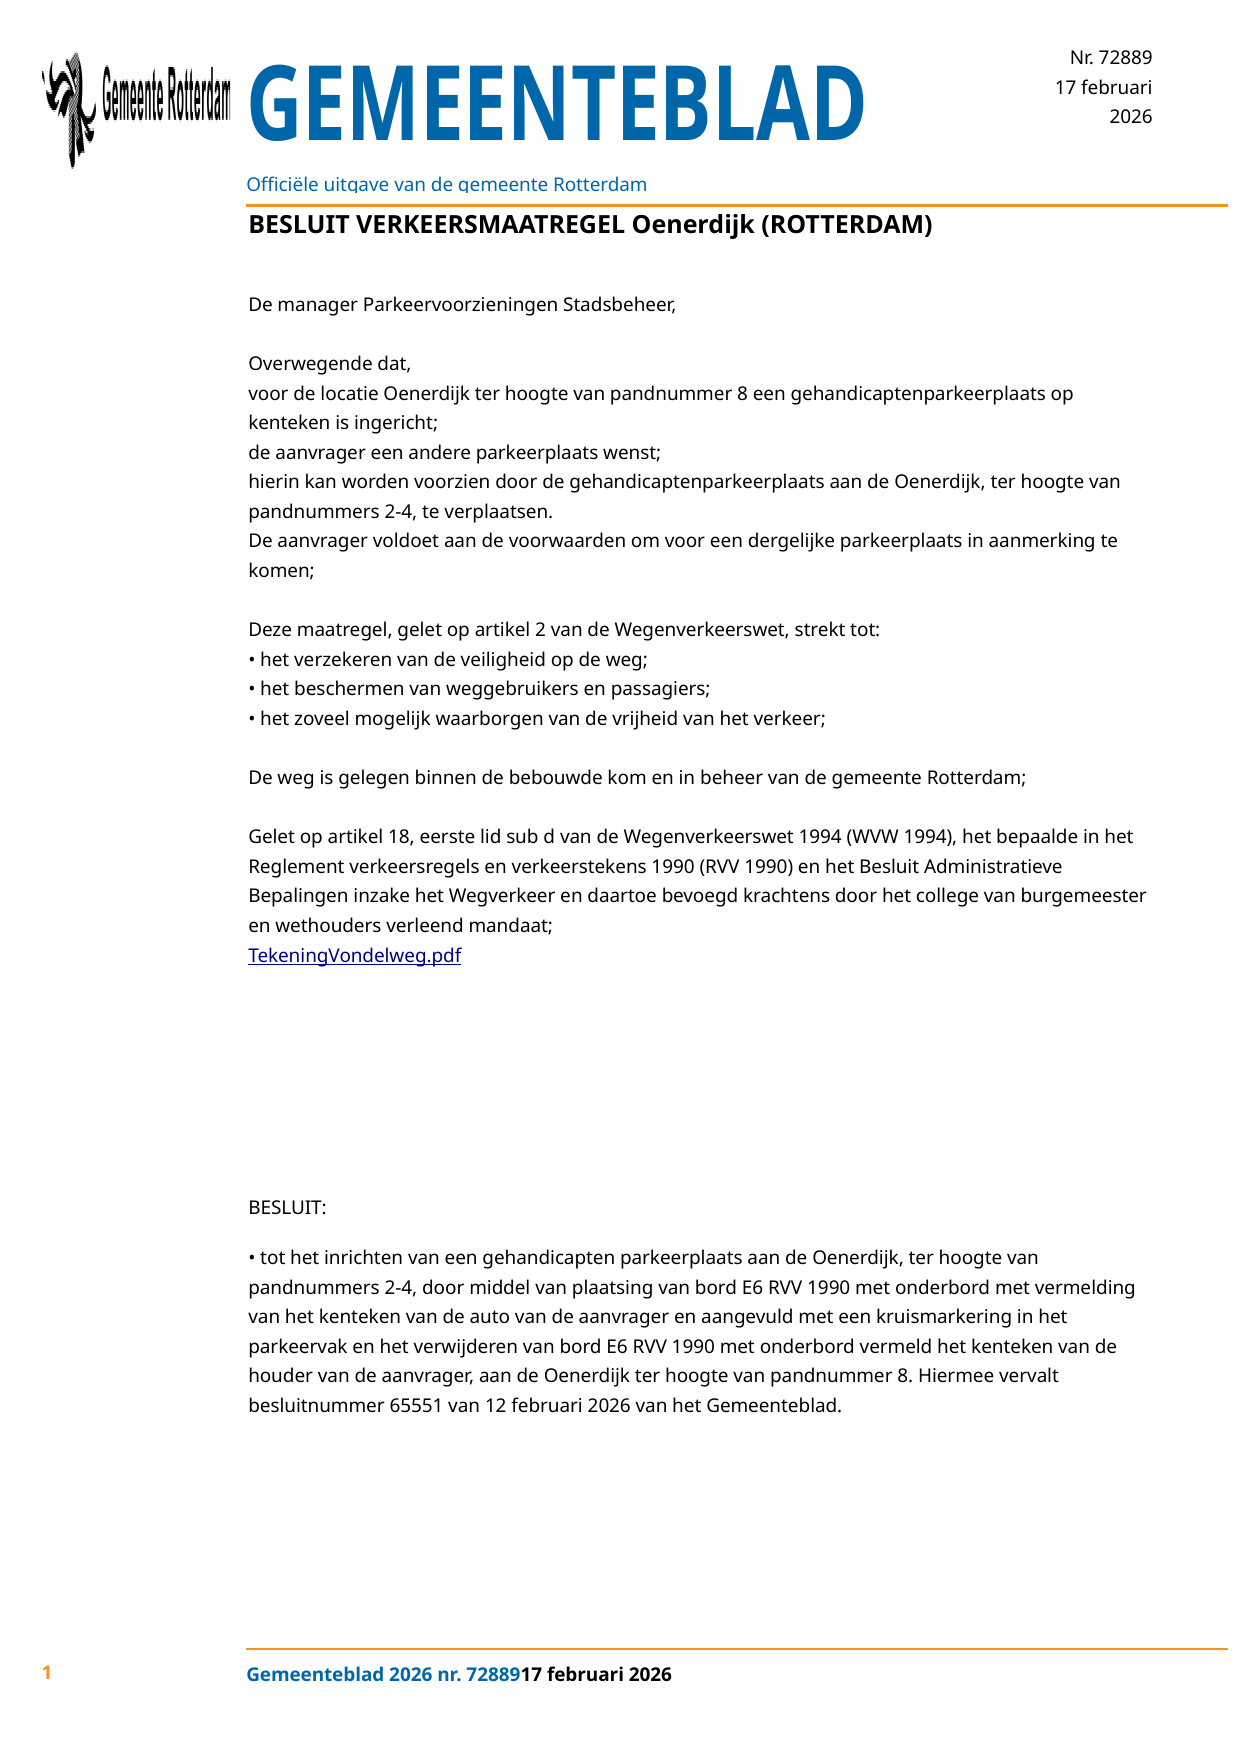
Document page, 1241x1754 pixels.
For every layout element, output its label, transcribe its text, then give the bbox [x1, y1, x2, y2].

text Deze maatregel, gelet op artikel 2 van de Wegenverkeerswet, strekt tot: [248, 616, 1152, 642]
text • het beschermen van weggebruikers en passagiers; [248, 676, 1152, 701]
text De weg is gelegen binnen de bebouwde kom en in beheer van de gemeente Rotterdam; [248, 764, 1152, 790]
text Gelet op artikel 18, eerste lid sub d van de Wegenverkeerswet 1994 (WVW 1994), het bepaalde in het Reglement verkeersregels en verkeerstekens 1990 (RVV 1990) en het Besluit Administratieve Bepalingen inzake het Wegverkeer en daartoe bevoegd krachtens door het college van burgemeester en wethouders verleend mandaat; [248, 823, 1152, 938]
text TekeningVondelweg.pdf [248, 942, 1152, 968]
text BESLUIT VERKEERSMAATREGEL Oenerdijk (ROTTERDAM) [248, 207, 1152, 241]
text BESLUIT: [248, 1194, 1152, 1220]
text • tot het inrichten van een gehandicapten parkeerplaats aan de Oenerdijk, ter hoogte van pandnummers 2-4, door middel van plaatsing van bord E6 RVV 1990 met onderbord met vermelding van het kenteken van de auto van de aanvrager en aangevuld met een kruismarkering in het parkeervak en het verwijderen van bord E6 RVV 1990 met onderbord vermeld het kenteken van de houder van de aanvrager, aan de Oenerdijk ter hoogte van pandnummer 8. Hiermee vervalt besluitnummer 65551 van 12 februari 2026 van het Gemeenteblad. [248, 1244, 1152, 1418]
text de aanvrager een andere parkeerplaats wenst; [248, 439, 1152, 465]
text Overwegende dat, [248, 350, 1152, 376]
text voor de locatie Oenerdijk ter hoogte van pandnummer 8 een gehandicaptenparkeerplaats op kenteken is ingericht; [248, 380, 1152, 435]
text hierin kan worden voorzien door de gehandicaptenparkeerplaats aan de Oenerdijk, ter hoogte van pandnummers 2-4, te verplaatsen. [248, 468, 1152, 524]
picture [41, 47, 231, 172]
text De aanvrager voldoet aan de voorwaarden om voor een dergelijke parkeerplaats in aanmerking te komen; [248, 528, 1152, 583]
text • het zoveel mogelijk waarborgen van de vrijheid van het verkeer; [248, 705, 1152, 731]
text • het verzekeren van de veiligheid op de weg; [248, 646, 1152, 672]
text De manager Parkeervoorzieningen Stadsbeheer, [248, 291, 1152, 317]
